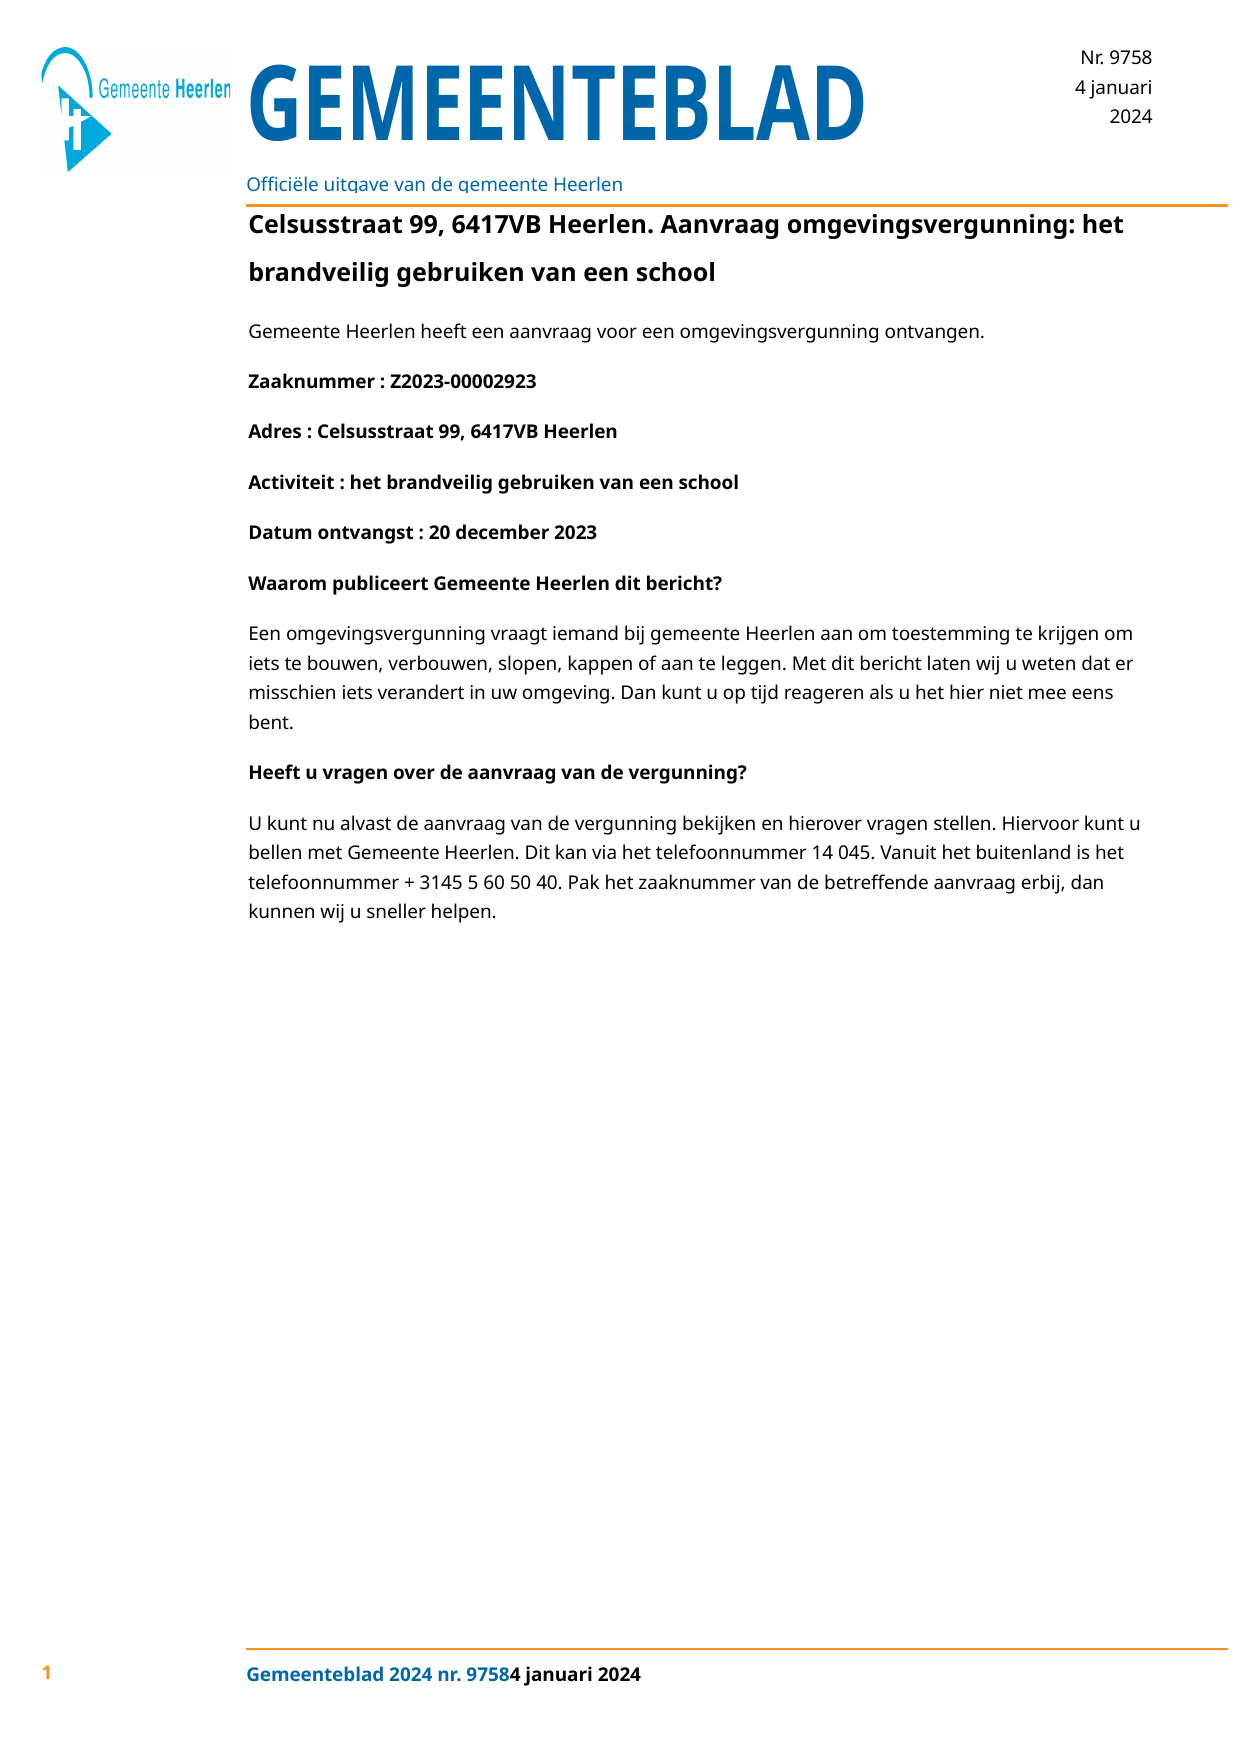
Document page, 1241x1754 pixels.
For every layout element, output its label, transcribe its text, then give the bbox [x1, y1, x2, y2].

picture [41, 47, 59, 70]
text U kunt nu alvast de aanvraag van de vergunning bekijken en hierover vragen stellen. Hiervoor kunt u bellen met Gemeente Heerlen. Dit kan via het telefoonnummer 14 045. Vanuit het buitenland is het telefoonnummer + 3145 5 60 50 40. Pak het zaaknummer van de betreffende aanvraag erbij, dan kunnen wij u sneller helpen. [248, 810, 1152, 924]
text Datum ontvangst : 20 december 2023 [248, 519, 1152, 545]
text Celsusstraat 99, 6417VB Heerlen. Aanvraag omgevingsvergunning: het brandveilig gebruiken van een school [248, 207, 1152, 288]
text Waarom publiceert Gemeente Heerlen dit bericht? [248, 570, 1152, 596]
text Een omgevingsvergunning vraagt iemand bij gemeente Heerlen aan om toestemming te krijgen om iets te bouwen, verbouwen, slopen, kappen of aan te leggen. Met dit bericht laten wij u weten dat er misschien iets verandert in uw omgeving. Dan kunt u op tijd reageren als u het hier niet mee eens bent. [248, 620, 1152, 735]
text Activiteit : het brandveilig gebruiken van een school [248, 469, 1152, 495]
text Gemeente Heerlen heeft een aanvraag voor een omgevingsvergunning ontvangen. [248, 318, 1152, 344]
picture [41, 47, 231, 172]
text Zaaknummer : Z2023-00002923 [248, 368, 1152, 394]
text Adres : Celsusstraat 99, 6417VB Heerlen [248, 419, 1152, 444]
text Heeft u vragen over de aanvraag van de vergunning? [248, 759, 1152, 785]
